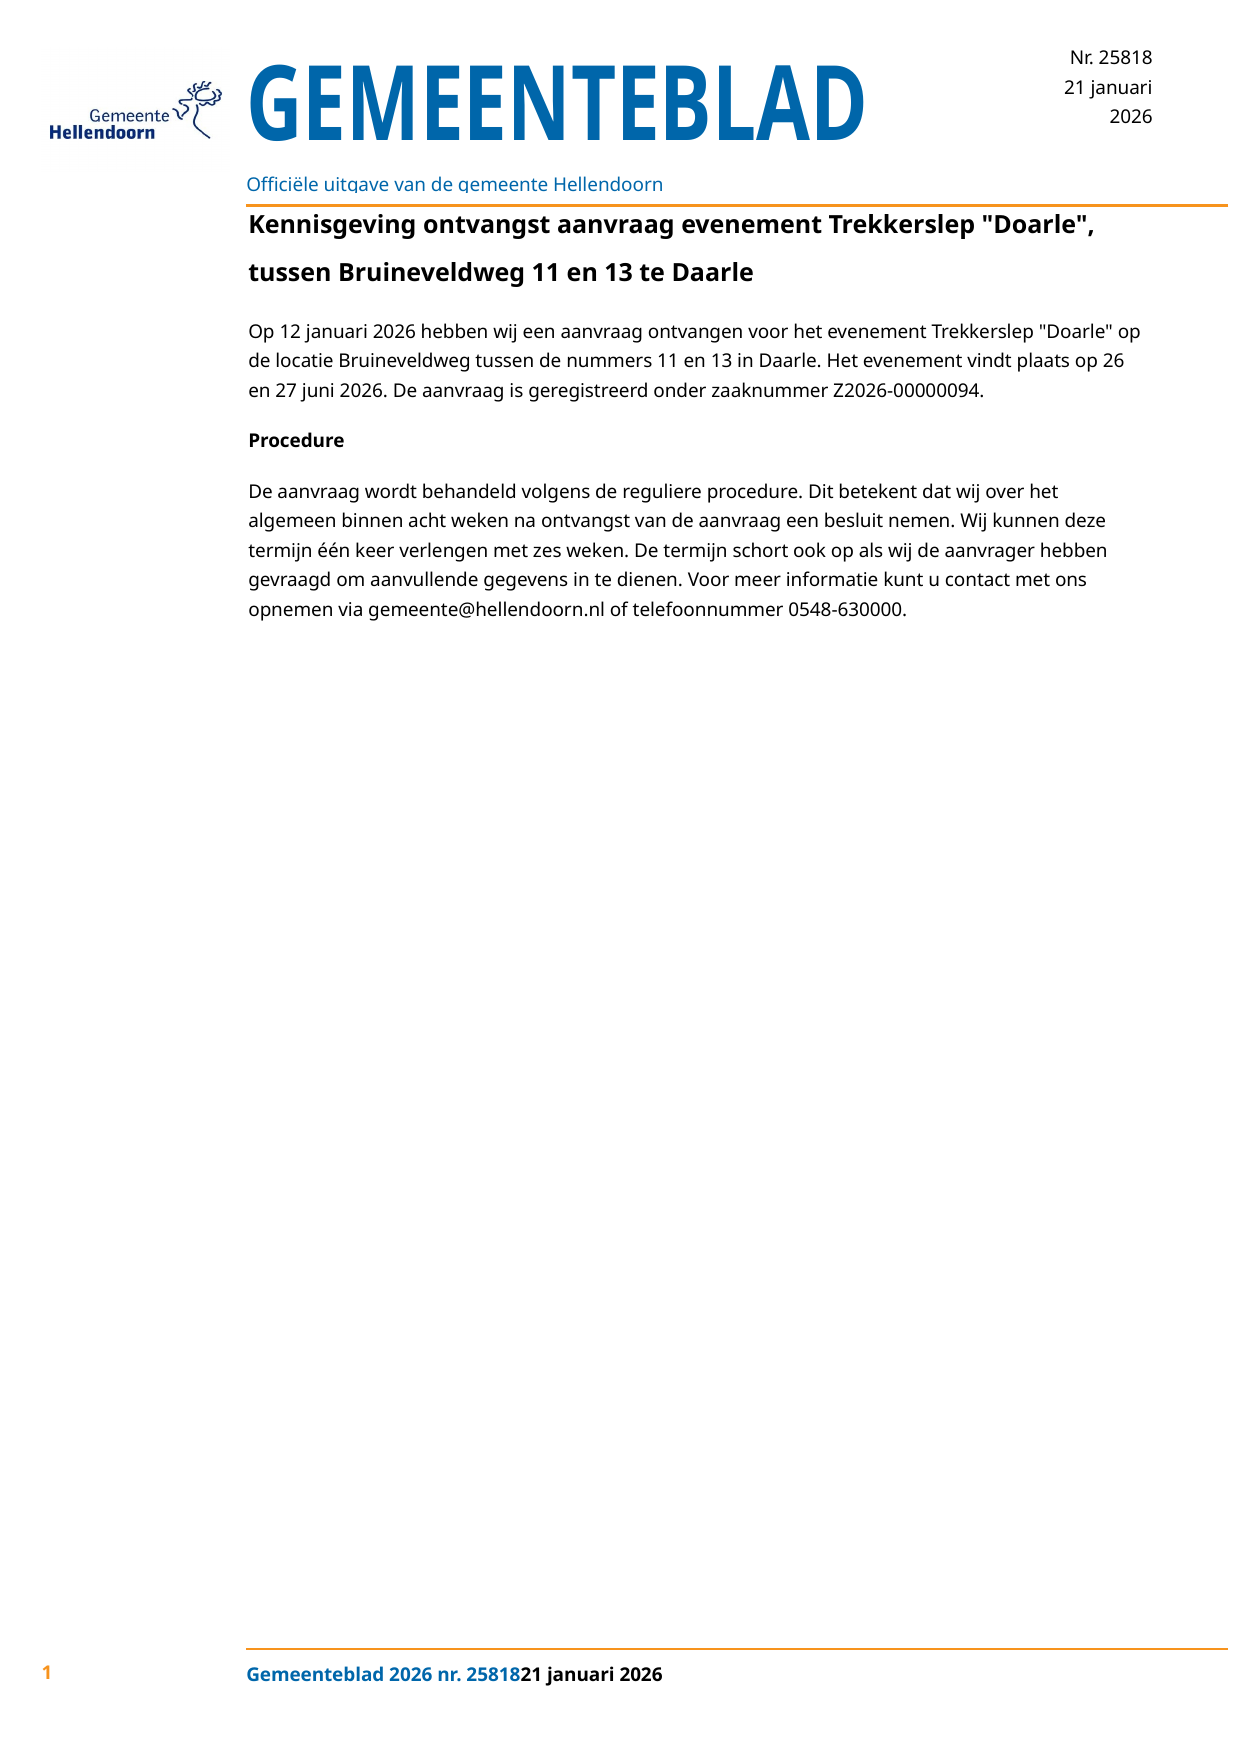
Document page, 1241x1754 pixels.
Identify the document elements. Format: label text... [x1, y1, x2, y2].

text Procedure [248, 427, 1152, 453]
text De aanvraag wordt behandeld volgens de reguliere procedure. Dit betekent dat wij over het algemeen binnen acht weken na ontvangst van de aanvraag een besluit nemen. Wij kunnen deze termijn één keer verlengen met zes weken. De termijn schort ook op als wij de aanvrager hebben gevraagd om aanvullende gegevens in te dienen. Voor meer informatie kunt u contact met ons opnemen via gemeente@hellendoorn.nl of telefoonnummer 0548-630000. [248, 478, 1152, 622]
text Kennisgeving ontvangst aanvraag evenement Trekkerslep "Doarle", tussen Bruineveldweg 11 en 13 te Daarle [248, 207, 1152, 288]
text Op 12 januari 2026 hebben wij een aanvraag ontvangen voor het evenement Trekkerslep "Doarle" op de locatie Bruineveldweg tussen de nummers 11 en 13 in Daarle. Het evenement vindt plaats op 26 en 27 juni 2026. De aanvraag is geregistreerd onder zaaknummer Z2026-00000094. [248, 318, 1152, 403]
picture [41, 47, 231, 172]
